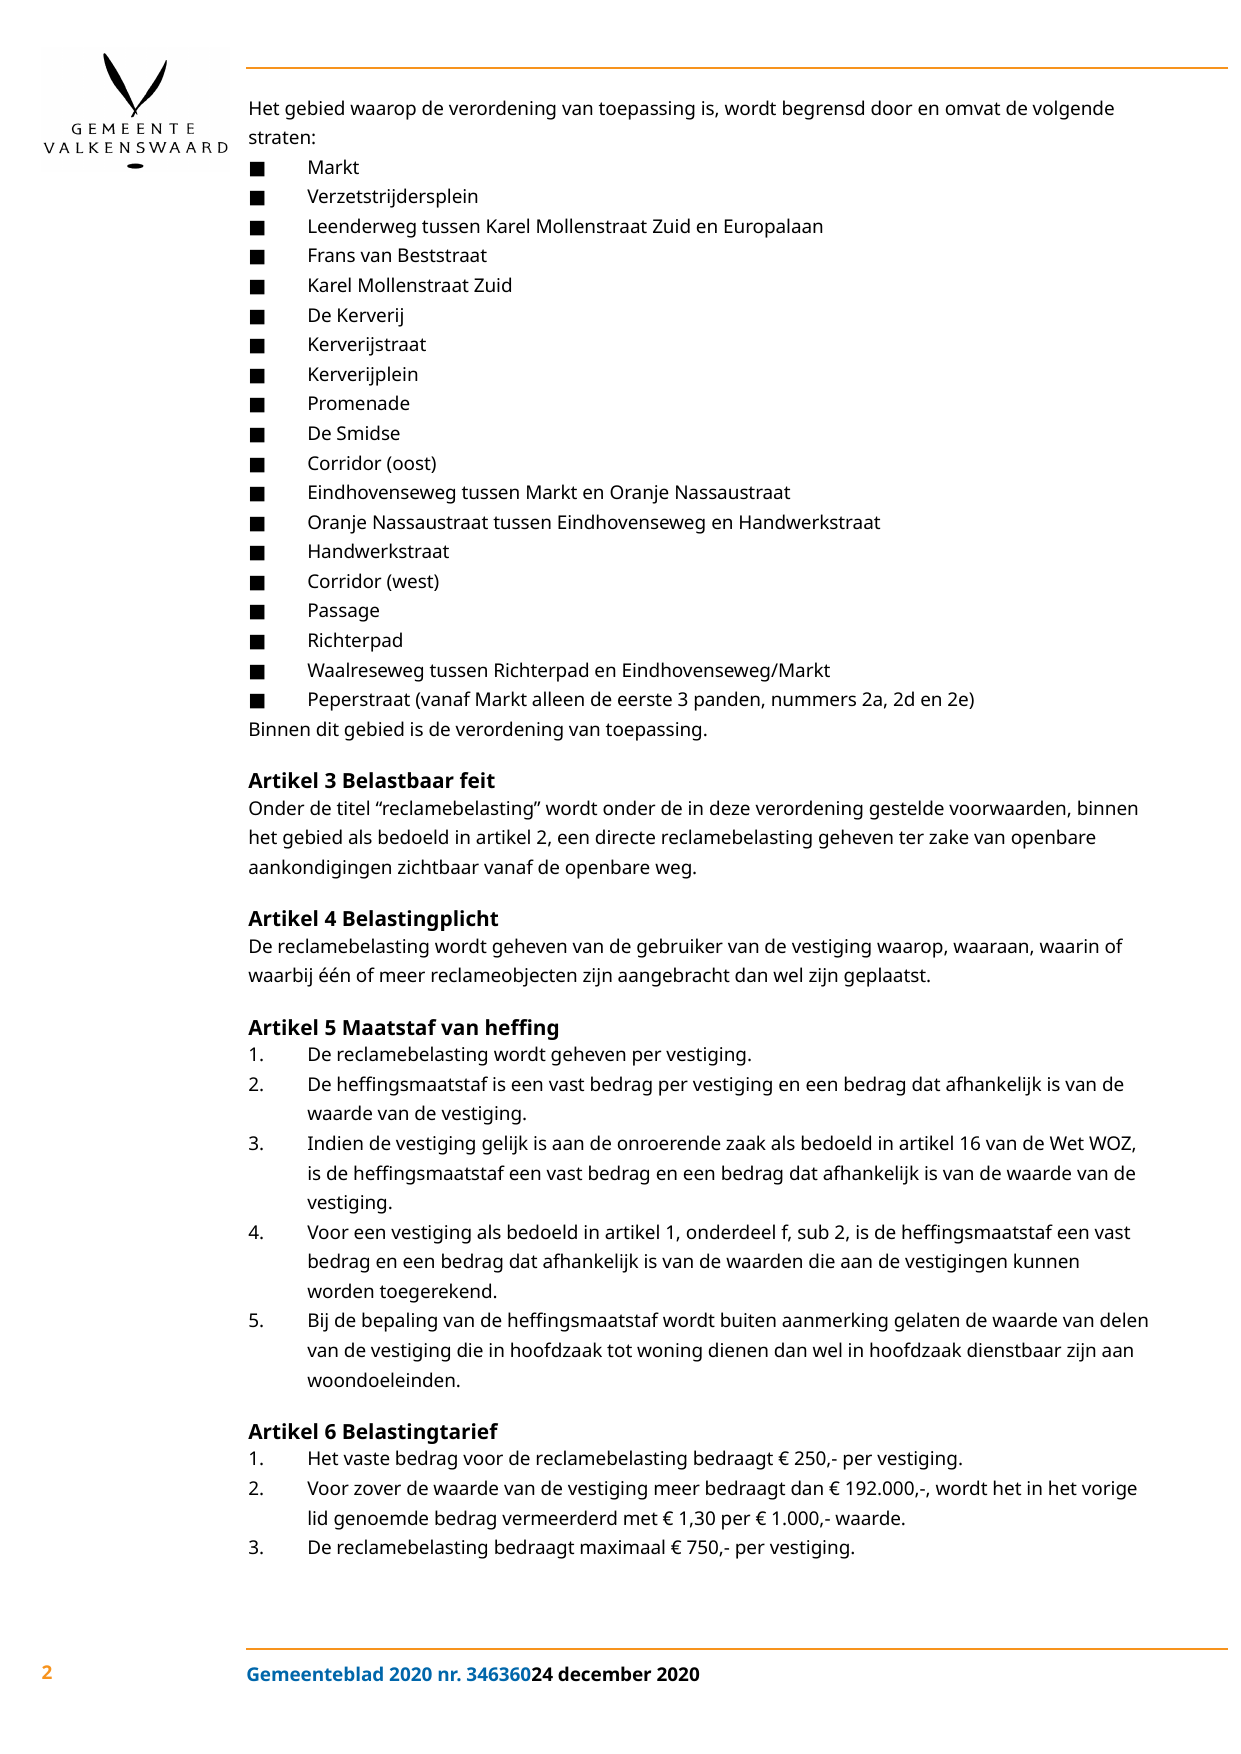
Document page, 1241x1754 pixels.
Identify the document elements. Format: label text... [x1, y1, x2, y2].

text Artikel 3 Belastbaar feit [248, 766, 1152, 795]
list Verzetstrijdersplein [248, 183, 1152, 209]
list Het vaste bedrag voor de reclamebelasting bedraagt € 250,- per vestiging. [248, 1446, 1152, 1471]
text Artikel 4 Belastingplicht [248, 904, 1152, 933]
list De heffingsmaatstaf is een vast bedrag per vestiging en een bedrag dat afhankelijk is van de waarde van de vestiging. [248, 1071, 1152, 1126]
list De Smidse [248, 420, 1152, 446]
list Oranje Nassaustraat tussen Eindhovenseweg en Handwerkstraat [248, 509, 1152, 535]
list Indien de vestiging gelijk is aan de onroerende zaak als bedoeld in artikel 16 van de Wet WOZ, is de heffingsmaatstaf een vast bedrag en een bedrag dat afhankelijk is van de waarde van de vestiging. [248, 1130, 1152, 1215]
list Voor een vestiging als bedoeld in artikel 1, onderdeel f, sub 2, is de heffingsmaatstaf een vast bedrag en een bedrag dat afhankelijk is van de waarden die aan de vestigingen kunnen worden toegerekend. [248, 1219, 1152, 1304]
list Bij de bepaling van de heffingsmaatstaf wordt buiten aanmerking gelaten de waarde van delen van de vestiging die in hoofdzaak tot woning dienen dan wel in hoofdzaak dienstbaar zijn aan woondoeleinden. [248, 1308, 1152, 1392]
list Handwerkstraat [248, 538, 1152, 564]
list Frans van Beststraat [248, 243, 1152, 268]
list Richterpad [248, 627, 1152, 653]
list De reclamebelasting wordt geheven per vestiging. [248, 1041, 1152, 1067]
text Artikel 6 Belastingtarief [248, 1417, 1152, 1446]
list Corridor (oost) [248, 450, 1152, 476]
list De reclamebelasting bedraagt maximaal € 750,- per vestiging. [248, 1534, 1152, 1560]
text De reclamebelasting wordt geheven van de gebruiker van de vestiging waarop, waaraan, waarin of waarbij één of meer reclameobjecten zijn aangebracht dan wel zijn geplaatst. [248, 933, 1152, 988]
text Binnen dit gebied is de verordening van toepassing. [248, 716, 1152, 742]
list Passage [248, 598, 1152, 623]
list Leenderweg tussen Karel Mollenstraat Zuid en Europalaan [248, 213, 1152, 239]
list Voor zover de waarde van de vestiging meer bedraagt dan € 192.000,-, wordt het in het vorige lid genoemde bedrag vermeerderd met € 1,30 per € 1.000,- waarde. [248, 1475, 1152, 1531]
text Het gebied waarop de verordening van toepassing is, wordt begrensd door en omvat de volgende straten: [248, 95, 1152, 150]
list Corridor (west) [248, 568, 1152, 594]
text Artikel 5 Maatstaf van heffing [248, 1013, 1152, 1041]
list Kerverijstraat [248, 331, 1152, 357]
list Waalreseweg tussen Richterpad en Eindhovenseweg/Markt [248, 657, 1152, 683]
picture [41, 47, 231, 172]
text Onder de titel “reclamebelasting” wordt onder de in deze verordening gestelde voorwaarden, binnen het gebied als bedoeld in artikel 2, een directe reclamebelasting geheven ter zake van openbare aankondigingen zichtbaar vanaf de openbare weg. [248, 795, 1152, 880]
list Promenade [248, 391, 1152, 416]
list Peperstraat (vanaf Markt alleen de eerste 3 panden, nummers 2a, 2d en 2e) [248, 686, 1152, 712]
list Karel Mollenstraat Zuid [248, 272, 1152, 298]
list De Kerverij [248, 302, 1152, 328]
list Eindhovenseweg tussen Markt en Oranje Nassaustraat [248, 479, 1152, 505]
list Markt [248, 154, 1152, 180]
list Kerverijplein [248, 361, 1152, 387]
